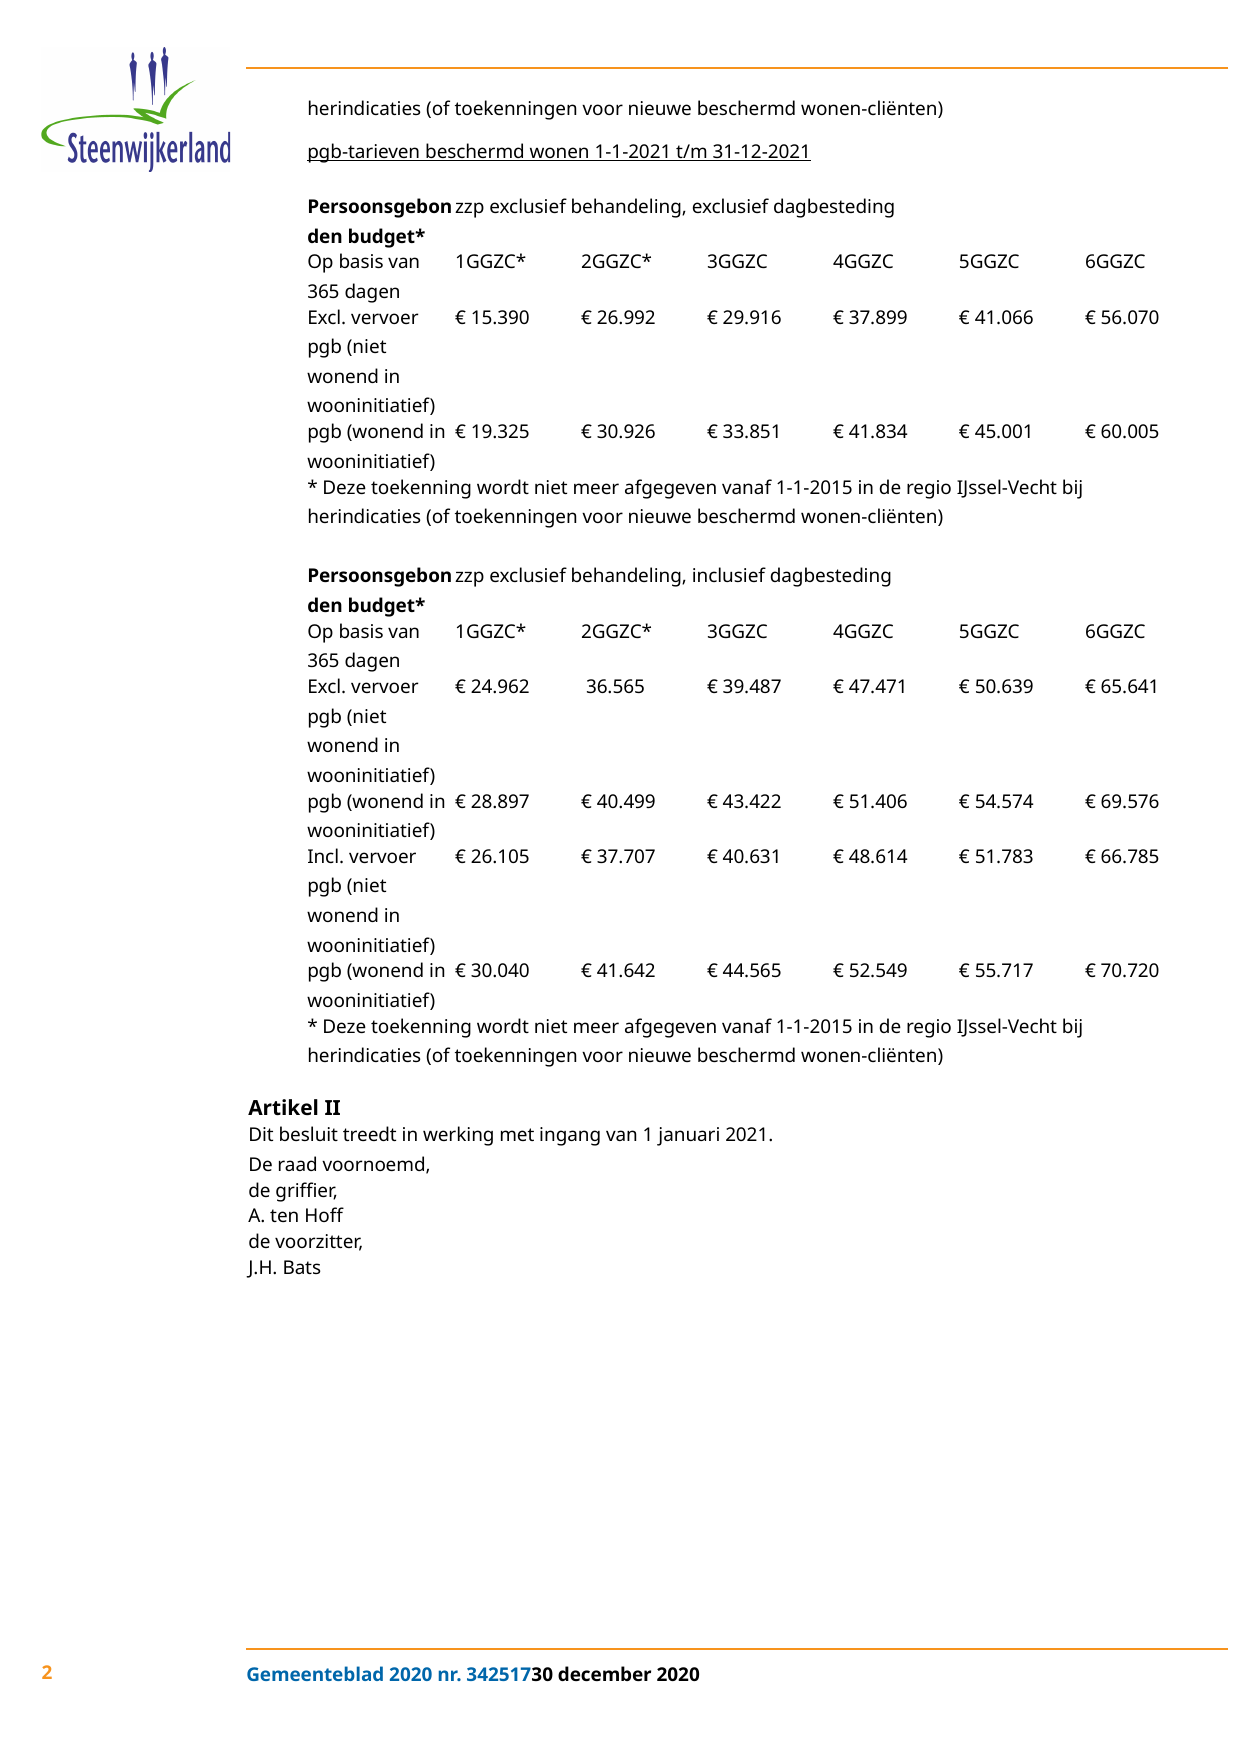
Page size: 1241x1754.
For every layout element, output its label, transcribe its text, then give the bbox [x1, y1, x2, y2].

table_cell 6GGZC [1085, 249, 1211, 304]
table_cell € 33.851 [707, 419, 833, 474]
table_cell € 40.499 [581, 788, 707, 843]
table_cell € 30.040 [455, 958, 581, 1013]
table_cell € 24.962 [455, 673, 581, 788]
table_cell € 65.641 [1085, 673, 1211, 788]
text A. ten Hoff [248, 1202, 1152, 1228]
table_cell Excl. vervoer pgb (niet wonend in wooninitiatief) [307, 673, 455, 788]
table_cell 3GGZC [707, 249, 833, 304]
picture [41, 47, 231, 172]
table_cell € 66.785 [1085, 843, 1211, 958]
text Artikel II [248, 1093, 1152, 1121]
table_cell Op basis van 365 dagen [307, 618, 455, 673]
table_cell € 40.631 [707, 843, 833, 958]
table_cell 5GGZC [959, 249, 1085, 304]
table_cell € 19.325 [455, 419, 581, 474]
table_cell € 41.066 [959, 304, 1085, 418]
table_cell € 60.005 [1085, 419, 1211, 474]
table_cell Incl. vervoer pgb (niet wonend in wooninitiatief) [307, 843, 455, 958]
text de griffier, [248, 1177, 1152, 1202]
table_cell 6GGZC [1085, 618, 1211, 673]
table_cell 2GGZC* [581, 249, 707, 304]
table_cell pgb (wonend in wooninitiatief) [307, 788, 455, 843]
table_cell 36.565 [581, 673, 707, 788]
table_cell € 28.897 [455, 788, 581, 843]
table_cell € 37.899 [833, 304, 959, 418]
table_cell € 51.406 [833, 788, 959, 843]
table_cell € 26.105 [455, 843, 581, 958]
table_cell € 44.565 [707, 958, 833, 1013]
table_cell Excl. vervoer pgb (niet wonend in wooninitiatief) [307, 304, 455, 418]
table_cell € 45.001 [959, 419, 1085, 474]
table_header zzp exclusief behandeling, exclusief dagbesteding [455, 193, 1211, 249]
text Dit besluit treedt in werking met ingang van 1 januari 2021. [248, 1121, 1152, 1147]
table_cell € 55.717 [959, 958, 1085, 1013]
list * Deze toekenning wordt niet meer afgegeven vanaf 1-1-2015 in de regio IJssel-Vecht bij herindicaties (of toekenningen voor nieuwe beschermd wonen-cliënten) [248, 474, 1152, 529]
table_header Persoonsgebonden budget* [307, 193, 455, 249]
table_cell € 56.070 [1085, 304, 1211, 418]
list pgb-tarieven beschermd wonen 1-1-2021 t/m 31-12-2021 [248, 138, 1152, 164]
table_header Persoonsgebonden budget* [307, 563, 455, 618]
table_cell € 39.487 [707, 673, 833, 788]
table_cell € 52.549 [833, 958, 959, 1013]
text de voorzitter, [248, 1228, 1152, 1254]
table_cell Op basis van 365 dagen [307, 249, 455, 304]
table_cell 5GGZC [959, 618, 1085, 673]
table_cell € 41.642 [581, 958, 707, 1013]
table_header zzp exclusief behandeling, inclusief dagbesteding [455, 563, 1211, 618]
table_cell € 43.422 [707, 788, 833, 843]
table_cell € 48.614 [833, 843, 959, 958]
table_cell € 30.926 [581, 419, 707, 474]
table_cell € 15.390 [455, 304, 581, 418]
table_cell 4GGZC [833, 249, 959, 304]
table_cell € 41.834 [833, 419, 959, 474]
table_cell € 29.916 [707, 304, 833, 418]
table_cell 1GGZC* [455, 618, 581, 673]
list herindicaties (of toekenningen voor nieuwe beschermd wonen-cliënten) [248, 95, 1152, 121]
table_cell pgb (wonend in wooninitiatief) [307, 419, 455, 474]
list * Deze toekenning wordt niet meer afgegeven vanaf 1-1-2015 in de regio IJssel-Vecht bij herindicaties (of toekenningen voor nieuwe beschermd wonen-cliënten) [248, 1013, 1152, 1068]
table_cell € 26.992 [581, 304, 707, 418]
text J.H. Bats [248, 1254, 1152, 1280]
table_cell € 54.574 [959, 788, 1085, 843]
table_cell € 37.707 [581, 843, 707, 958]
table_cell 4GGZC [833, 618, 959, 673]
table_cell € 51.783 [959, 843, 1085, 958]
table_cell pgb (wonend in wooninitiatief) [307, 958, 455, 1013]
table_cell € 50.639 [959, 673, 1085, 788]
table_cell € 69.576 [1085, 788, 1211, 843]
text De raad voornoemd, [248, 1151, 1152, 1177]
table_cell € 47.471 [833, 673, 959, 788]
table_cell 3GGZC [707, 618, 833, 673]
table_cell 2GGZC* [581, 618, 707, 673]
table_cell 1GGZC* [455, 249, 581, 304]
table_cell € 70.720 [1085, 958, 1211, 1013]
